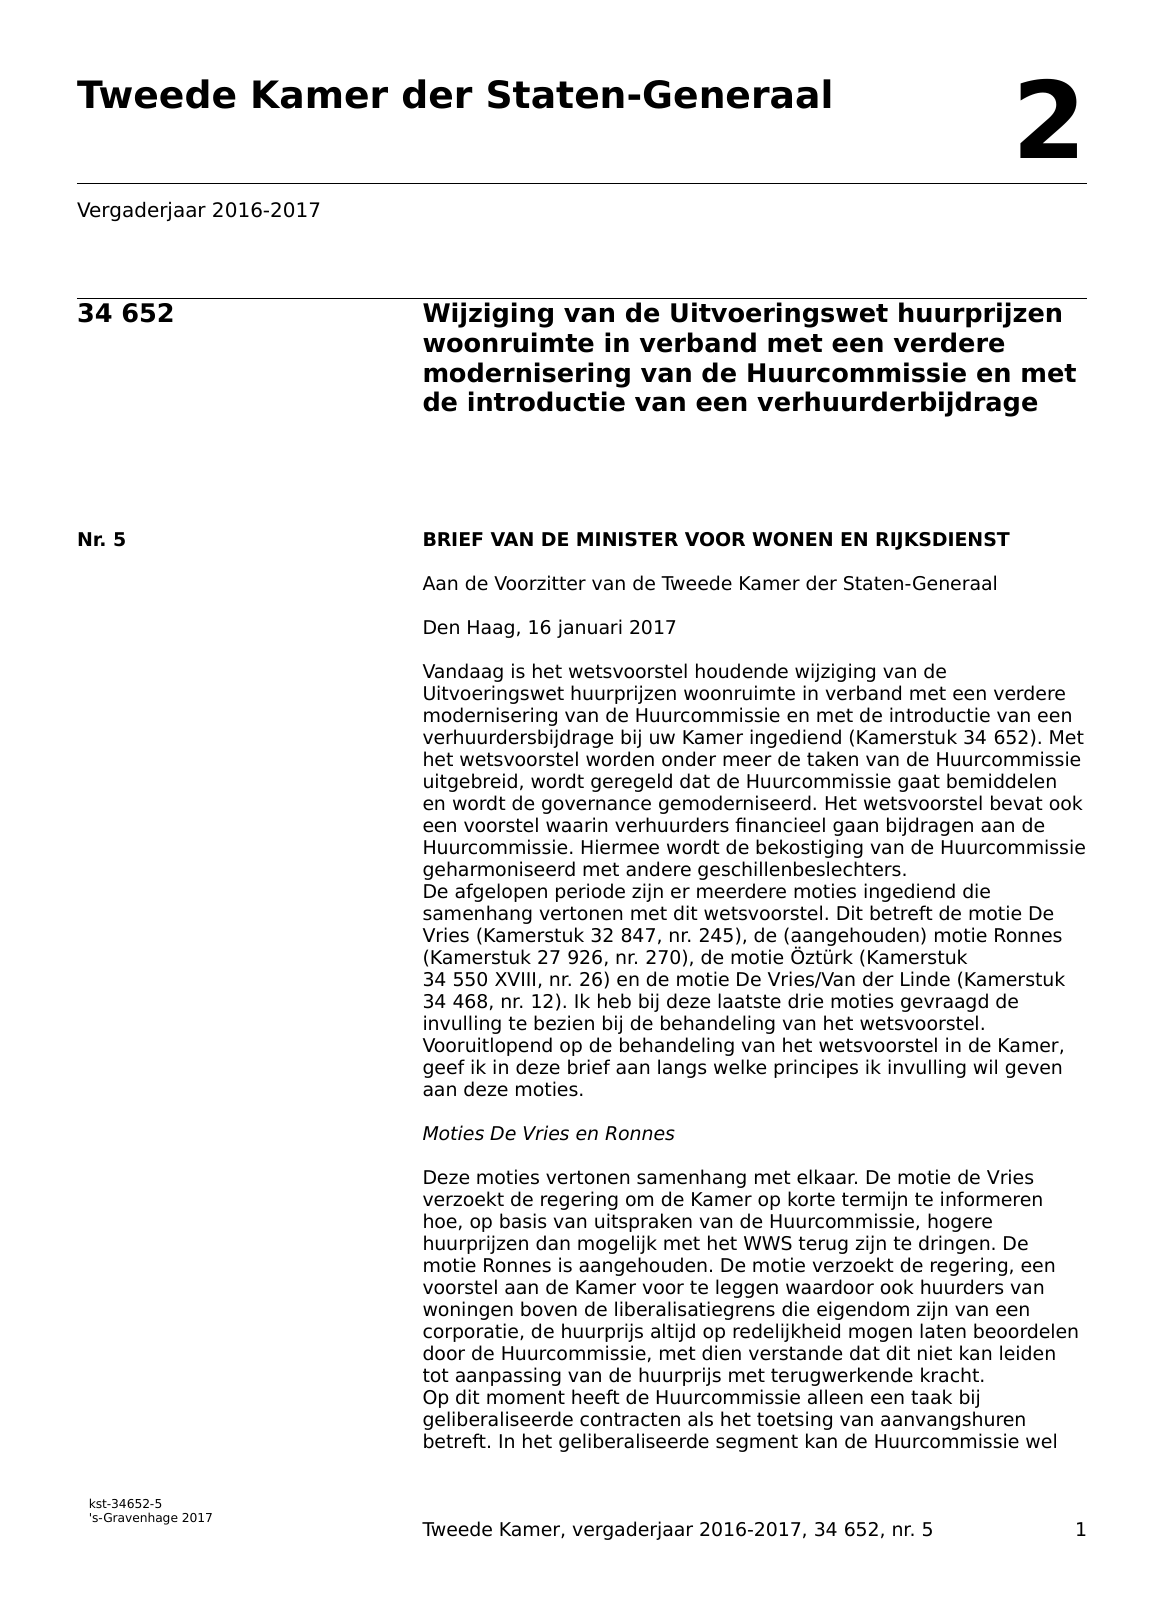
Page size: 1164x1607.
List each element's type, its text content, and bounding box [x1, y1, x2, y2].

text Vandaag is het wetsvoorstel houdende wijziging van de Uitvoeringswet huurprijzen woonruimte in verband met een verdere modernisering van de Huurcommissie en met de introductie van een verhuurdersbijdrage bij uw Kamer ingediend (Kamerstuk 34 652). Met het wetsvoorstel worden onder meer de taken van de Huurcommissie uitgebreid, wordt geregeld dat de Huurcommissie gaat bemiddelen en wordt de governance gemoderniseerd. Het wetsvoorstel bevat ook een voorstel waarin verhuurders financieel gaan bijdragen aan de Huurcommissie. Hiermee wordt de bekostiging van de Huurcommissie geharmoniseerd met andere geschillenbeslechters. [422, 661, 1087, 881]
text kst-34652-5 [88, 1497, 323, 1511]
table_header 2 [886, 59, 1087, 183]
text De afgelopen periode zijn er meerdere moties ingediend die samenhang vertonen met dit wetsvoorstel. Dit betreft de motie De Vries (Kamerstuk 32 847, nr. 245), de (aangehouden) motie Ronnes (Kamerstuk 27 926, nr. 270), de motie Öztürk (Kamerstuk 34 550 XVIII, nr. 26) en de motie De Vries/Van der Linde (Kamerstuk 34 468, nr. 12). Ik heb bij deze laatste drie moties gevraagd de invulling te bezien bij de behandeling van het wetsvoorstel. Vooruitlopend op de behandeling van het wetsvoorstel in de Kamer, geef ik in deze brief aan langs welke principes ik invulling wil geven aan deze moties. [422, 881, 1087, 1101]
text 's-Gravenhage 2017 [88, 1511, 323, 1525]
subtitle Nr. 5 BRIEF VAN DE MINISTER VOOR WONEN EN RIJKSDIENST [77, 529, 1087, 551]
subtitle 34 652 Wijziging van de Uitvoeringswet huurprijzen woonruimte in verband met een verdere modernisering van de Huurcommissie en met de introductie van een verhuurderbijdrage [77, 299, 1087, 418]
subtitle Moties De Vries en Ronnes [422, 1123, 1087, 1145]
table_header Tweede Kamer der Staten-Generaal [77, 59, 886, 183]
text Aan de Voorzitter van de Tweede Kamer der Staten-Generaal [422, 573, 1087, 595]
text Deze moties vertonen samenhang met elkaar. De motie de Vries verzoekt de regering om de Kamer op korte termijn te informeren hoe, op basis van uitspraken van de Huurcommissie, hogere huurprijzen dan mogelijk met het WWS terug zijn te dringen. De motie Ronnes is aangehouden. De motie verzoekt de regering, een voorstel aan de Kamer voor te leggen waardoor ook huurders van woningen boven de liberalisatiegrens die eigendom zijn van een corporatie, de huurprijs altijd op redelijkheid mogen laten beoordelen door de Huurcommissie, met dien verstande dat dit niet kan leiden tot aanpassing van de huurprijs met terugwerkende kracht. [422, 1167, 1087, 1387]
text Den Haag, 16 januari 2017 [422, 617, 1087, 639]
table_cell Vergaderjaar 2016-2017 [77, 184, 1087, 298]
text Op dit moment heeft de Huurcommissie alleen een taak bij geliberaliseerde contracten als het toetsing van aanvangshuren betreft. In het geliberaliseerde segment kan de Huurcommissie wel [422, 1387, 1087, 1453]
